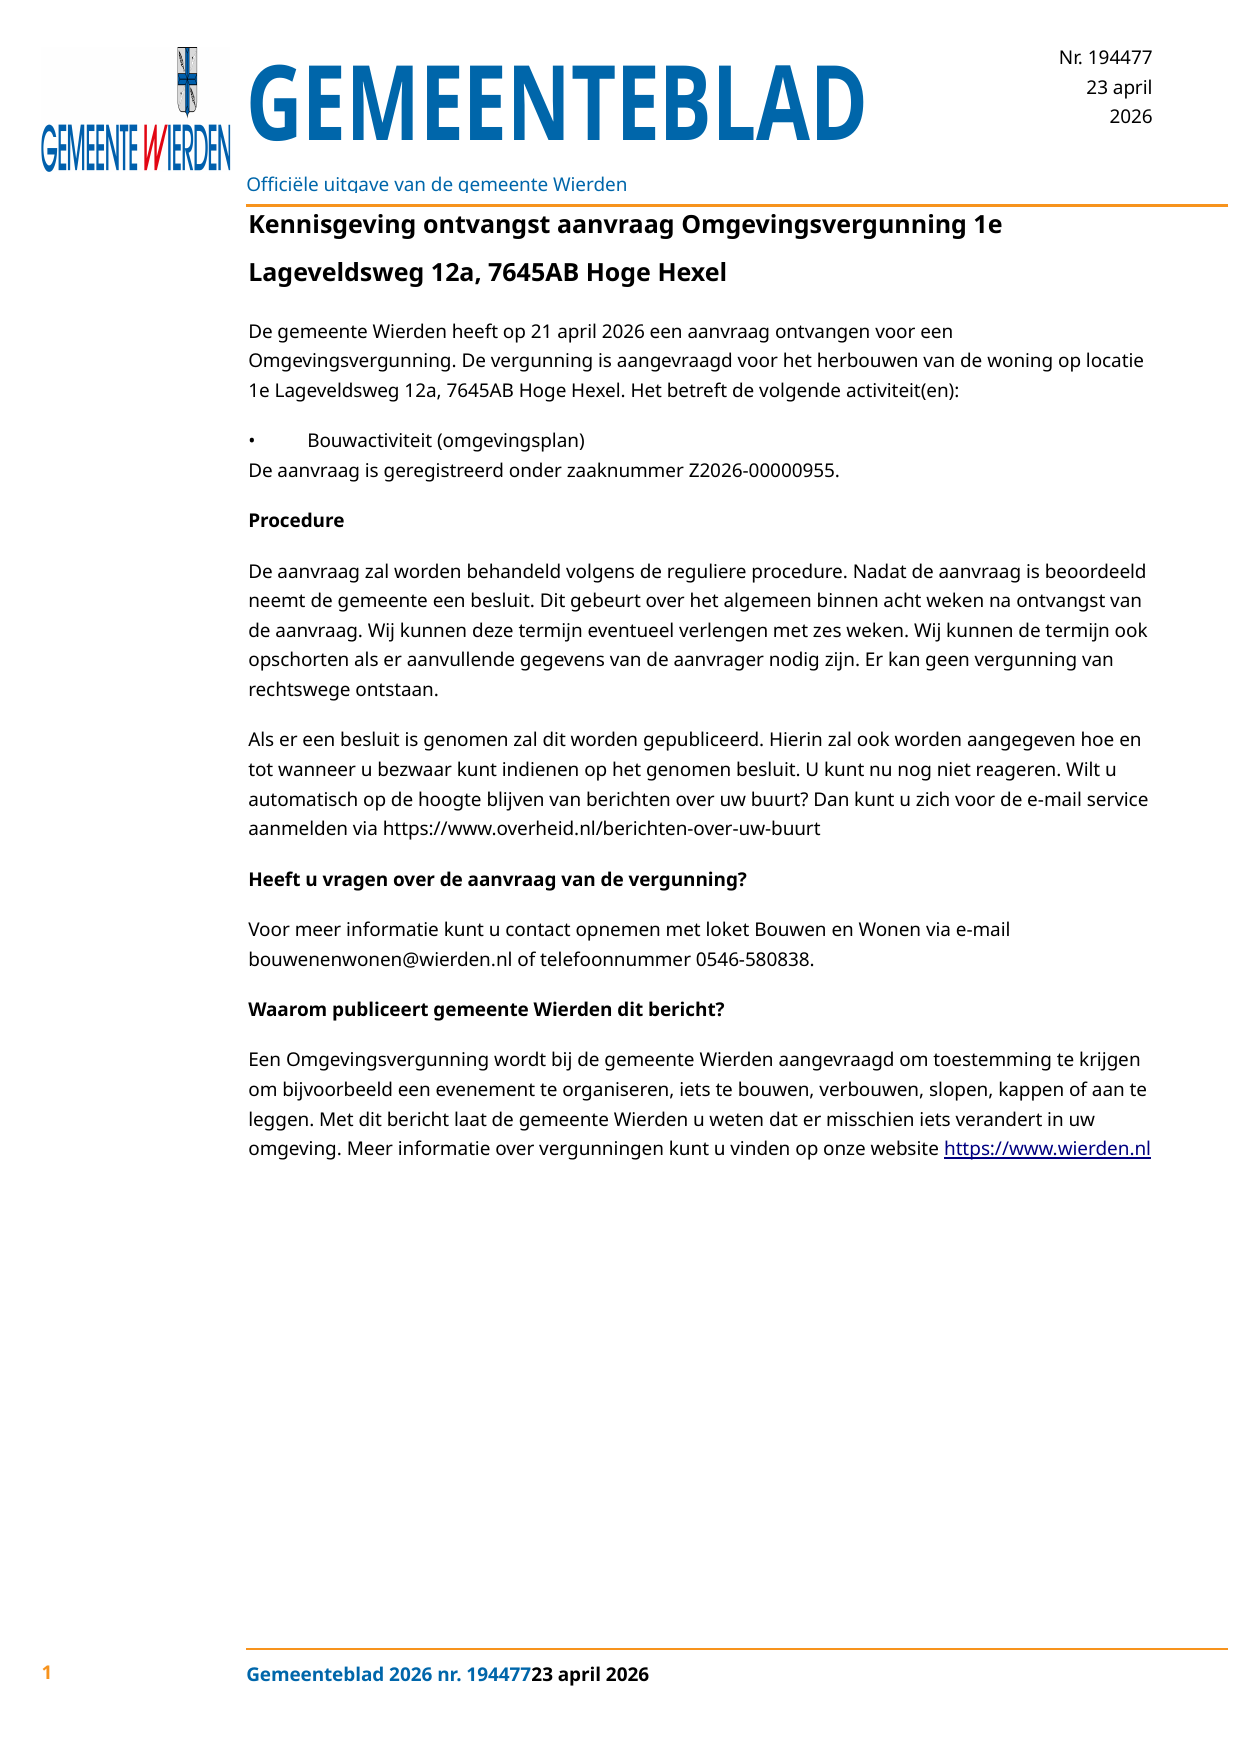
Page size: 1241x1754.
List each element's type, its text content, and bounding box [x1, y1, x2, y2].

text Als er een besluit is genomen zal dit worden gepubliceerd. Hierin zal ook worden aangegeven hoe en tot wanneer u bezwaar kunt indienen op het genomen besluit. U kunt nu nog niet reageren. Wilt u automatisch op de hoogte blijven van berichten over uw buurt? Dan kunt u zich voor de e-mail service aanmelden via https://www.overheid.nl/berichten-over-uw-buurt [248, 727, 1152, 841]
picture [41, 47, 231, 172]
text Waarom publiceert gemeente Wierden dit bericht? [248, 996, 1152, 1022]
text De aanvraag zal worden behandeld volgens de reguliere procedure. Nadat de aanvraag is beoordeeld neemt de gemeente een besluit. Dit gebeurt over het algemeen binnen acht weken na ontvangst van de aanvraag. Wij kunnen deze termijn eventueel verlengen met zes weken. Wij kunnen de termijn ook opschorten als er aanvullende gegevens van de aanvrager nodig zijn. Er kan geen vergunning van rechtswege ontstaan. [248, 558, 1152, 702]
text Kennisgeving ontvangst aanvraag Omgevingsvergunning 1e Lageveldsweg 12a, 7645AB Hoge Hexel [248, 207, 1152, 288]
text Voor meer informatie kunt u contact opnemen met loket Bouwen en Wonen via e-mail bouwenenwonen@wierden.nl of telefoonnummer 0546-580838. [248, 916, 1152, 972]
text De gemeente Wierden heeft op 21 april 2026 een aanvraag ontvangen voor een Omgevingsvergunning. De vergunning is aangevraagd voor het herbouwen van de woning op locatie 1e Lageveldsweg 12a, 7645AB Hoge Hexel. Het betreft de volgende activiteit(en): [248, 318, 1152, 403]
text Heeft u vragen over de aanvraag van de vergunning? [248, 866, 1152, 892]
text Een Omgevingsvergunning wordt bij de gemeente Wierden aangevraagd om toestemming te krijgen om bijvoorbeeld een evenement te organiseren, iets te bouwen, verbouwen, slopen, kappen of aan te leggen. Met dit bericht laat de gemeente Wierden u weten dat er misschien iets verandert in uw omgeving. Meer informatie over vergunningen kunt u vinden op onze website https://www.wierden.nl [248, 1047, 1152, 1161]
text De aanvraag is geregistreerd onder zaaknummer Z2026-00000955. [248, 457, 1152, 483]
list Bouwactiviteit (omgevingsplan) [248, 427, 1152, 453]
text Procedure [248, 507, 1152, 533]
